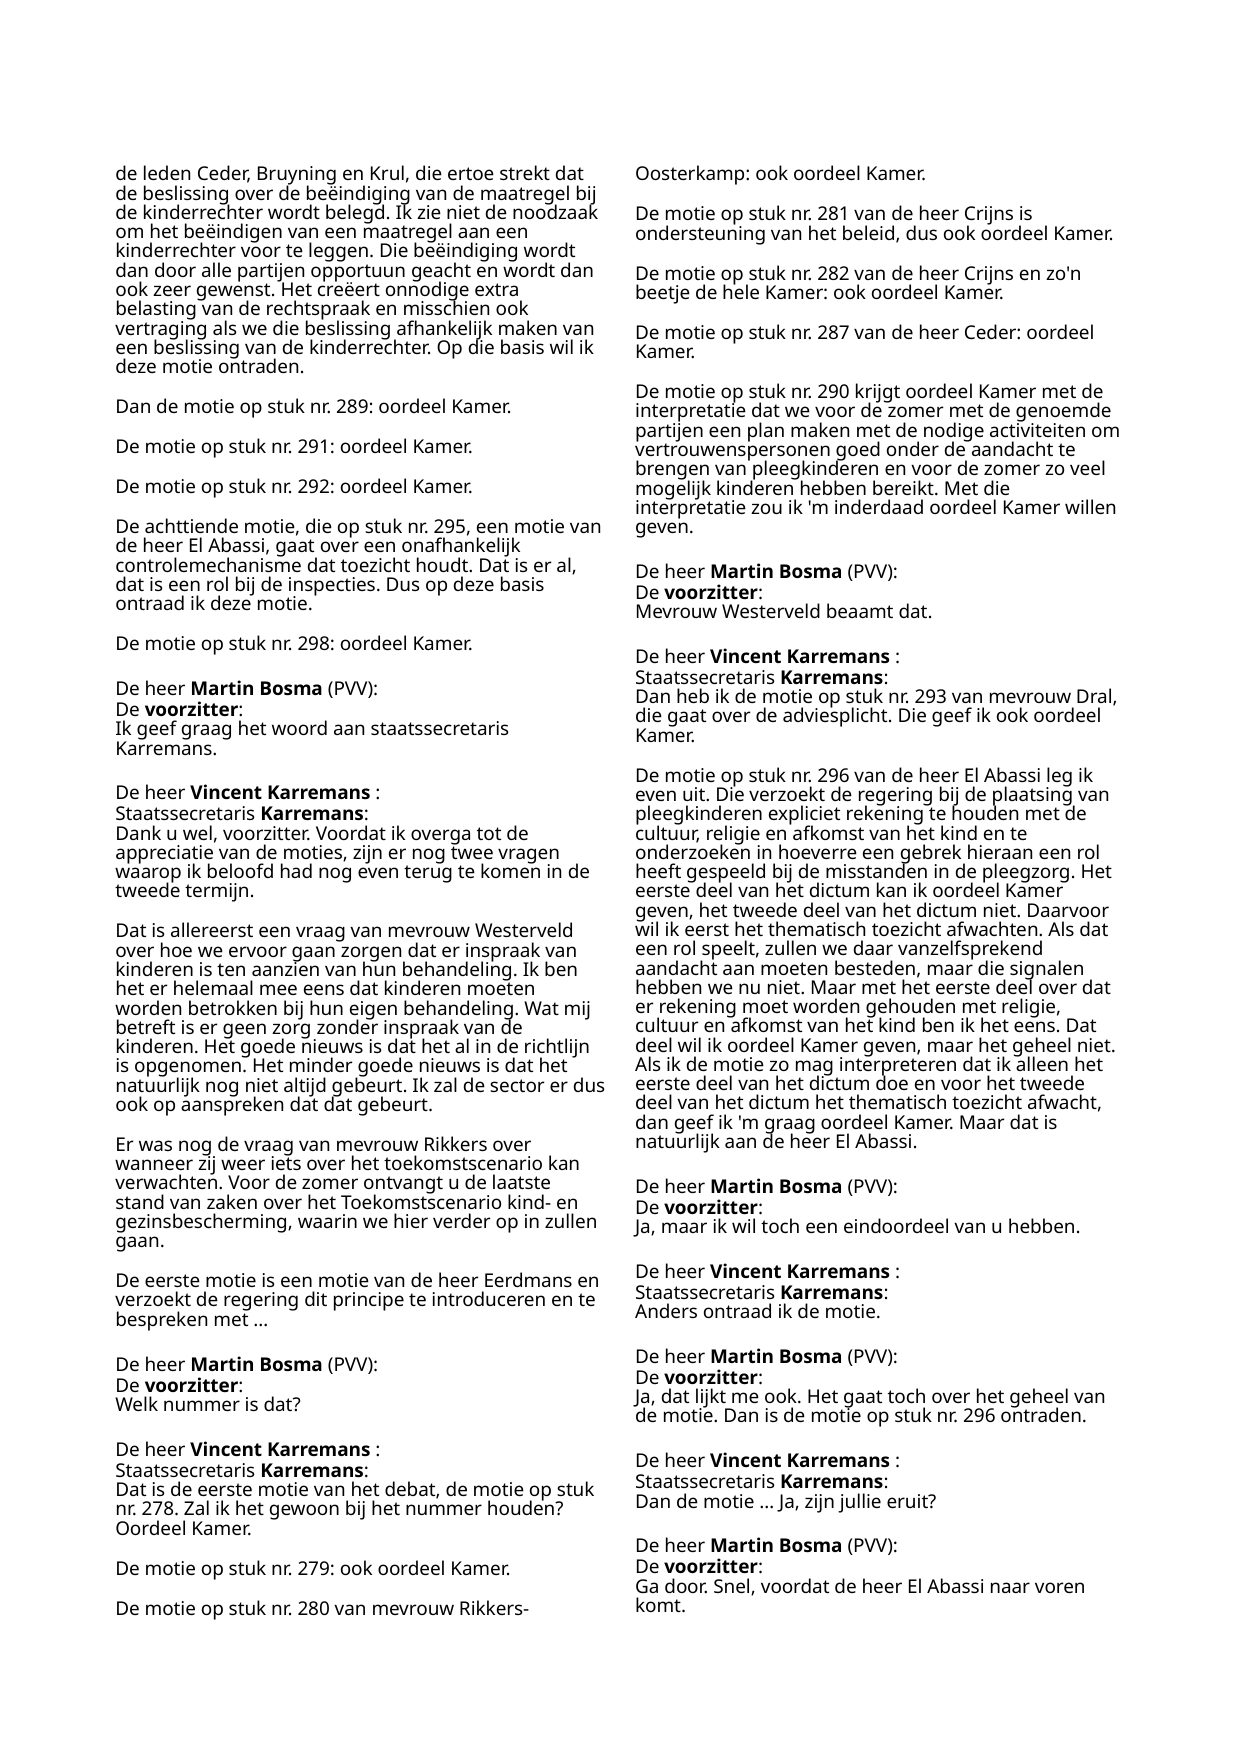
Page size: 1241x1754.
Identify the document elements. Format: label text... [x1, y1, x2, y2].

text Welk nummer is dat? [115, 1396, 605, 1415]
text De heer Vincent Karremans : [635, 643, 1125, 669]
text De voorzitter: [115, 701, 605, 720]
text De heer Vincent Karremans : [635, 1448, 1125, 1473]
text Dan heb ik de motie op stuk nr. 293 van mevrouw Dral, die gaat over de adviesplicht. Die geef ik ook oordeel Kamer. [635, 688, 1125, 746]
text Mevrouw Westerveld beaamt dat. [635, 603, 1125, 622]
text De motie op stuk nr. 280 van mevrouw Rikkers- [115, 1599, 605, 1619]
text De voorzitter: [635, 1199, 1125, 1218]
text De motie op stuk nr. 298: oordeel Kamer. [115, 635, 605, 654]
text Dat is allereerst een vraag van mevrouw Westerveld over hoe we ervoor gaan zorgen dat er inspraak van kinderen is ten aanzien van hun behandeling. Ik ben het er helemaal mee eens dat kinderen moeten worden betrokken bij hun eigen behandeling. Wat mij betreft is er geen zorg zonder inspraak van de kinderen. Het goede nieuws is dat het al in de richtlijn is opgenomen. Het minder goede nieuws is dat het natuurlijk nog niet altijd gebeurt. Ik zal de sector er dus ook op aanspreken dat dat gebeurt. [115, 922, 605, 1115]
text Ja, dat lijkt me ook. Het gaat toch over het geheel van de motie. Dan is de motie op stuk nr. 296 ontraden. [635, 1388, 1125, 1427]
text De heer Martin Bosma (PVV): [635, 1173, 1125, 1199]
text De voorzitter: [635, 584, 1125, 603]
text Ga door. Snel, voordat de heer El Abassi naar voren komt. [635, 1578, 1125, 1616]
text De voorzitter: [635, 1558, 1125, 1578]
text De heer Vincent Karremans : [635, 1258, 1125, 1284]
text Anders ontraad ik de motie. [635, 1303, 1125, 1322]
text De motie op stuk nr. 290 krijgt oordeel Kamer met de interpretatie dat we voor de zomer met de genoemde partijen een plan maken met de nodige activiteiten om vertrouwenspersonen goed onder de aandacht te brengen van pleegkinderen en voor de zomer zo veel mogelijk kinderen hebben bereikt. Met die interpretatie zou ik 'm inderdaad oordeel Kamer willen geven. [635, 383, 1125, 537]
text Staatssecretaris Karremans: [635, 1473, 1125, 1493]
text De voorzitter: [635, 1369, 1125, 1388]
text Ik geef graag het woord aan staatssecretaris Karremans. [115, 720, 605, 759]
text Staatssecretaris Karremans: [115, 1462, 605, 1481]
text Dank u wel, voorzitter. Voordat ik overga tot de appreciatie van de moties, zijn er nog twee vragen waarop ik beloofd had nog even terug te komen in de tweede termijn. [115, 824, 605, 902]
text De heer Martin Bosma (PVV): [115, 675, 605, 701]
text Dan de motie … Ja, zijn jullie eruit? [635, 1493, 1125, 1512]
text Ja, maar ik wil toch een eindoordeel van u hebben. [635, 1218, 1125, 1237]
text De heer Martin Bosma (PVV): [635, 558, 1125, 584]
text De heer Vincent Karremans : [115, 1436, 605, 1462]
text De heer Martin Bosma (PVV): [635, 1343, 1125, 1369]
text Dan de motie op stuk nr. 289: oordeel Kamer. [115, 398, 605, 417]
text Dat is de eerste motie van het debat, de motie op stuk nr. 278. Zal ik het gewoon bij het nummer houden? Oordeel Kamer. [115, 1481, 605, 1539]
text De motie op stuk nr. 291: oordeel Kamer. [115, 438, 605, 457]
text Staatssecretaris Karremans: [115, 805, 605, 824]
text Staatssecretaris Karremans: [635, 1284, 1125, 1303]
text De motie op stuk nr. 292: oordeel Kamer. [115, 478, 605, 497]
text De heer Martin Bosma (PVV): [115, 1351, 605, 1377]
text De achttiende motie, die op stuk nr. 295, een motie van de heer El Abassi, gaat over een onafhankelijk controlemechanisme dat toezicht houdt. Dat is er al, dat is een rol bij de inspecties. Dus op deze basis ontraad ik deze motie. [115, 518, 605, 614]
text De heer Vincent Karremans : [115, 779, 605, 805]
text De motie op stuk nr. 282 van de heer Crijns en zo'n beetje de hele Kamer: ook oordeel Kamer. [635, 264, 1125, 303]
text De eerste motie is een motie van de heer Eerdmans en verzoekt de regering dit principe te introduceren en te bespreken met … [115, 1272, 605, 1330]
text Staatssecretaris Karremans: [635, 669, 1125, 688]
text de leden Ceder, Bruyning en Krul, die ertoe strekt dat de beslissing over de beëindiging van de maatregel bij de kinderrechter wordt belegd. Ik zie niet de noodzaak om het beëindigen van een maatregel aan een kinderrechter voor te leggen. Die beëindiging wordt dan door alle partijen opportuun geacht en wordt dan ook zeer gewenst. Het creëert onnodige extra belasting van de rechtspraak en misschien ook vertraging als we die beslissing afhankelijk maken van een beslissing van de kinderrechter. Op die basis wil ik deze motie ontraden. [115, 165, 605, 377]
text De motie op stuk nr. 279: ook oordeel Kamer. [115, 1559, 605, 1579]
text Oosterkamp: ook oordeel Kamer. [635, 165, 1125, 184]
text De heer Martin Bosma (PVV): [635, 1533, 1125, 1558]
text De motie op stuk nr. 287 van de heer Ceder: oordeel Kamer. [635, 324, 1125, 362]
text De motie op stuk nr. 296 van de heer El Abassi leg ik even uit. Die verzoekt de regering bij de plaatsing van pleegkinderen expliciet rekening te houden met de cultuur, religie en afkomst van het kind en te onderzoeken in hoeverre een gebrek hieraan een rol heeft gespeeld bij de misstanden in de pleegzorg. Het eerste deel van het dictum kan ik oordeel Kamer geven, het tweede deel van het dictum niet. Daarvoor wil ik eerst het thematisch toezicht afwachten. Als dat een rol speelt, zullen we daar vanzelfsprekend aandacht aan moeten besteden, maar die signalen hebben we nu niet. Maar met het eerste deel over dat er rekening moet worden gehouden met religie, cultuur en afkomst van het kind ben ik het eens. Dat deel wil ik oordeel Kamer geven, maar het geheel niet. Als ik de motie zo mag interpreteren dat ik alleen het eerste deel van het dictum doe en voor het tweede deel van het dictum het thematisch toezicht afwacht, dan geef ik 'm graag oordeel Kamer. Maar dat is natuurlijk aan de heer El Abassi. [635, 767, 1125, 1152]
text Er was nog de vraag van mevrouw Rikkers over wanneer zij weer iets over het toekomstscenario kan verwachten. Voor de zomer ontvangt u de laatste stand van zaken over het Toekomstscenario kind- en gezinsbescherming, waarin we hier verder op in zullen gaan. [115, 1136, 605, 1251]
text De motie op stuk nr. 281 van de heer Crijns is ondersteuning van het beleid, dus ook oordeel Kamer. [635, 205, 1125, 244]
text De voorzitter: [115, 1377, 605, 1396]
